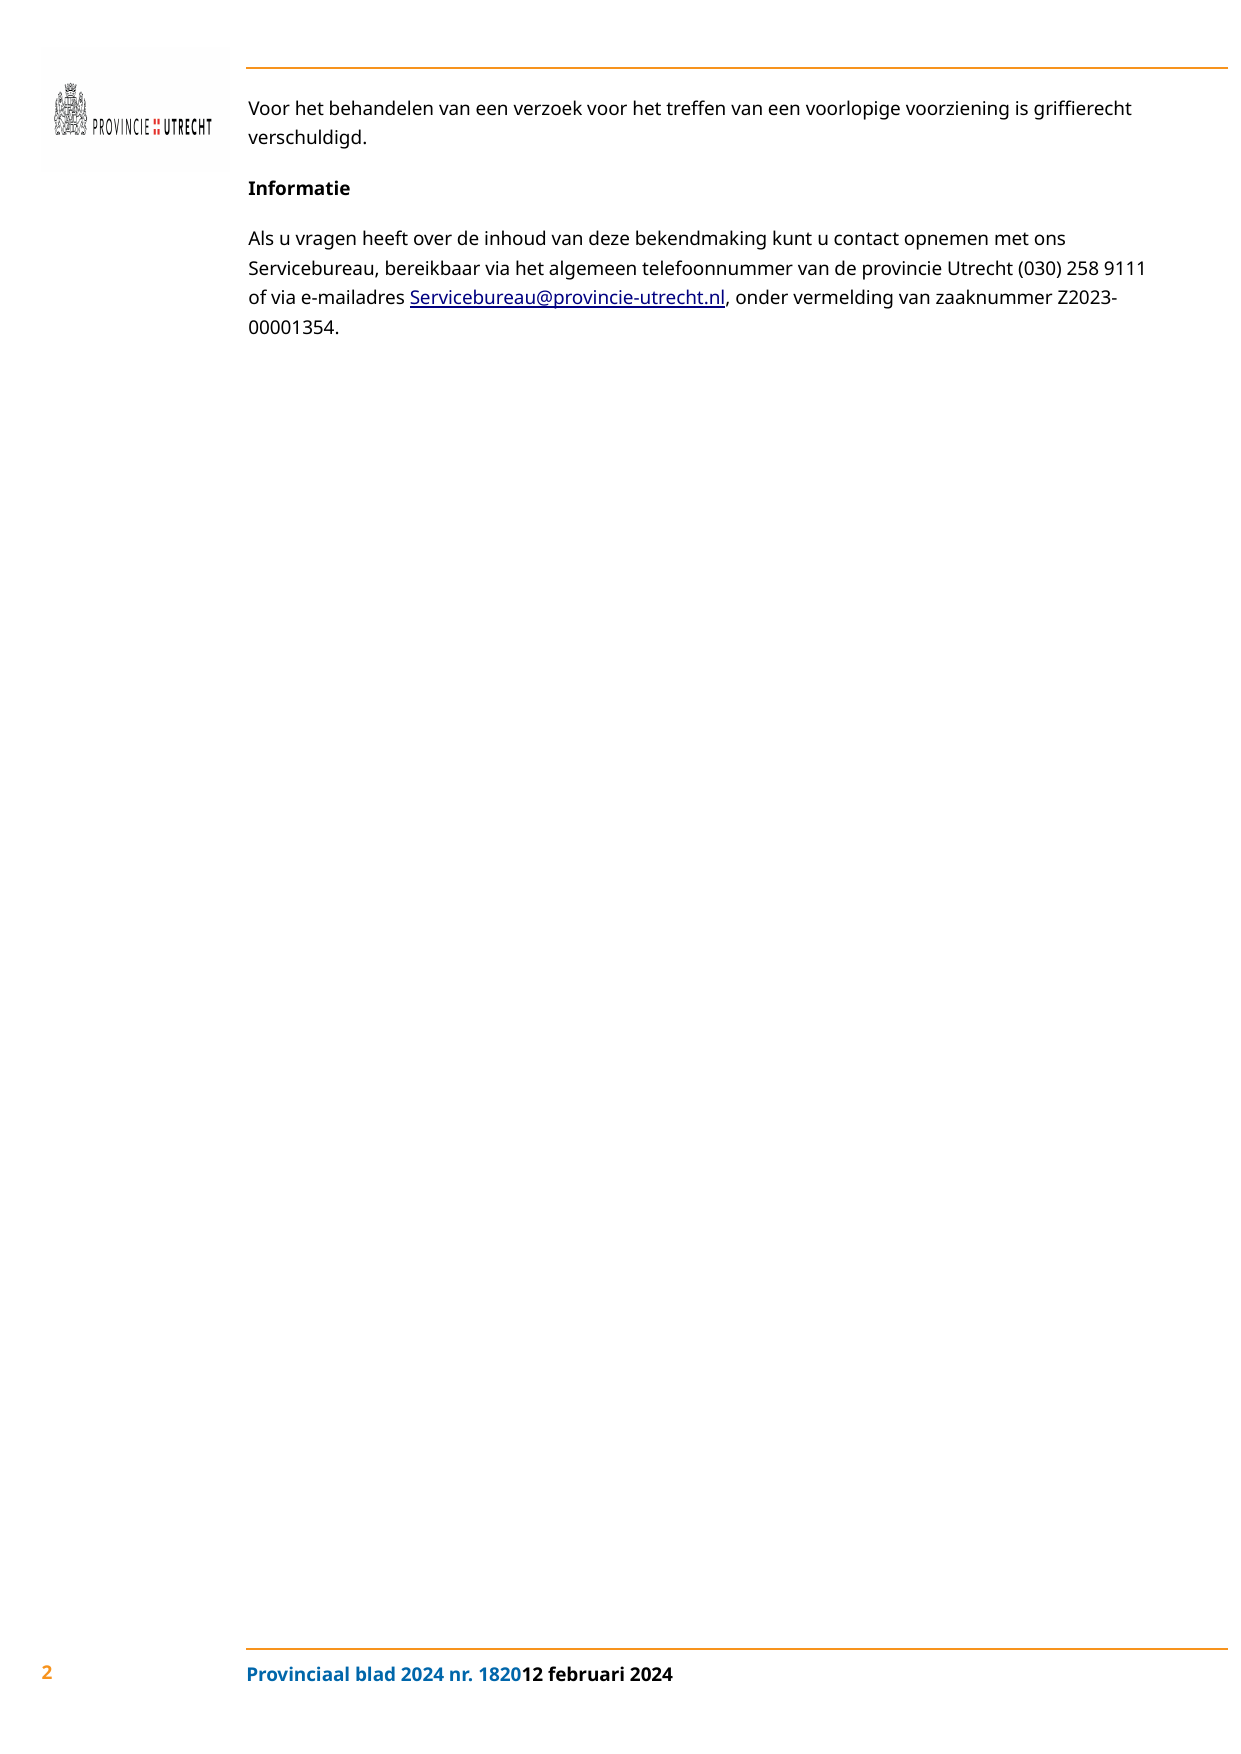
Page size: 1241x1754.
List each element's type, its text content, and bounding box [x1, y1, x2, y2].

text Als u vragen heeft over de inhoud van deze bekendmaking kunt u contact opnemen met ons Servicebureau, bereikbaar via het algemeen telefoonnummer van de provincie Utrecht (030) 258 9111 of via e-mailadres Servicebureau@provincie-utrecht.nl, onder vermelding van zaaknummer Z2023-00001354. [248, 225, 1152, 340]
text Voor het behandelen van een verzoek voor het treffen van een voorlopige voorziening is griffierecht verschuldigd. [248, 95, 1152, 150]
picture [41, 47, 231, 172]
text Informatie [248, 175, 1152, 201]
